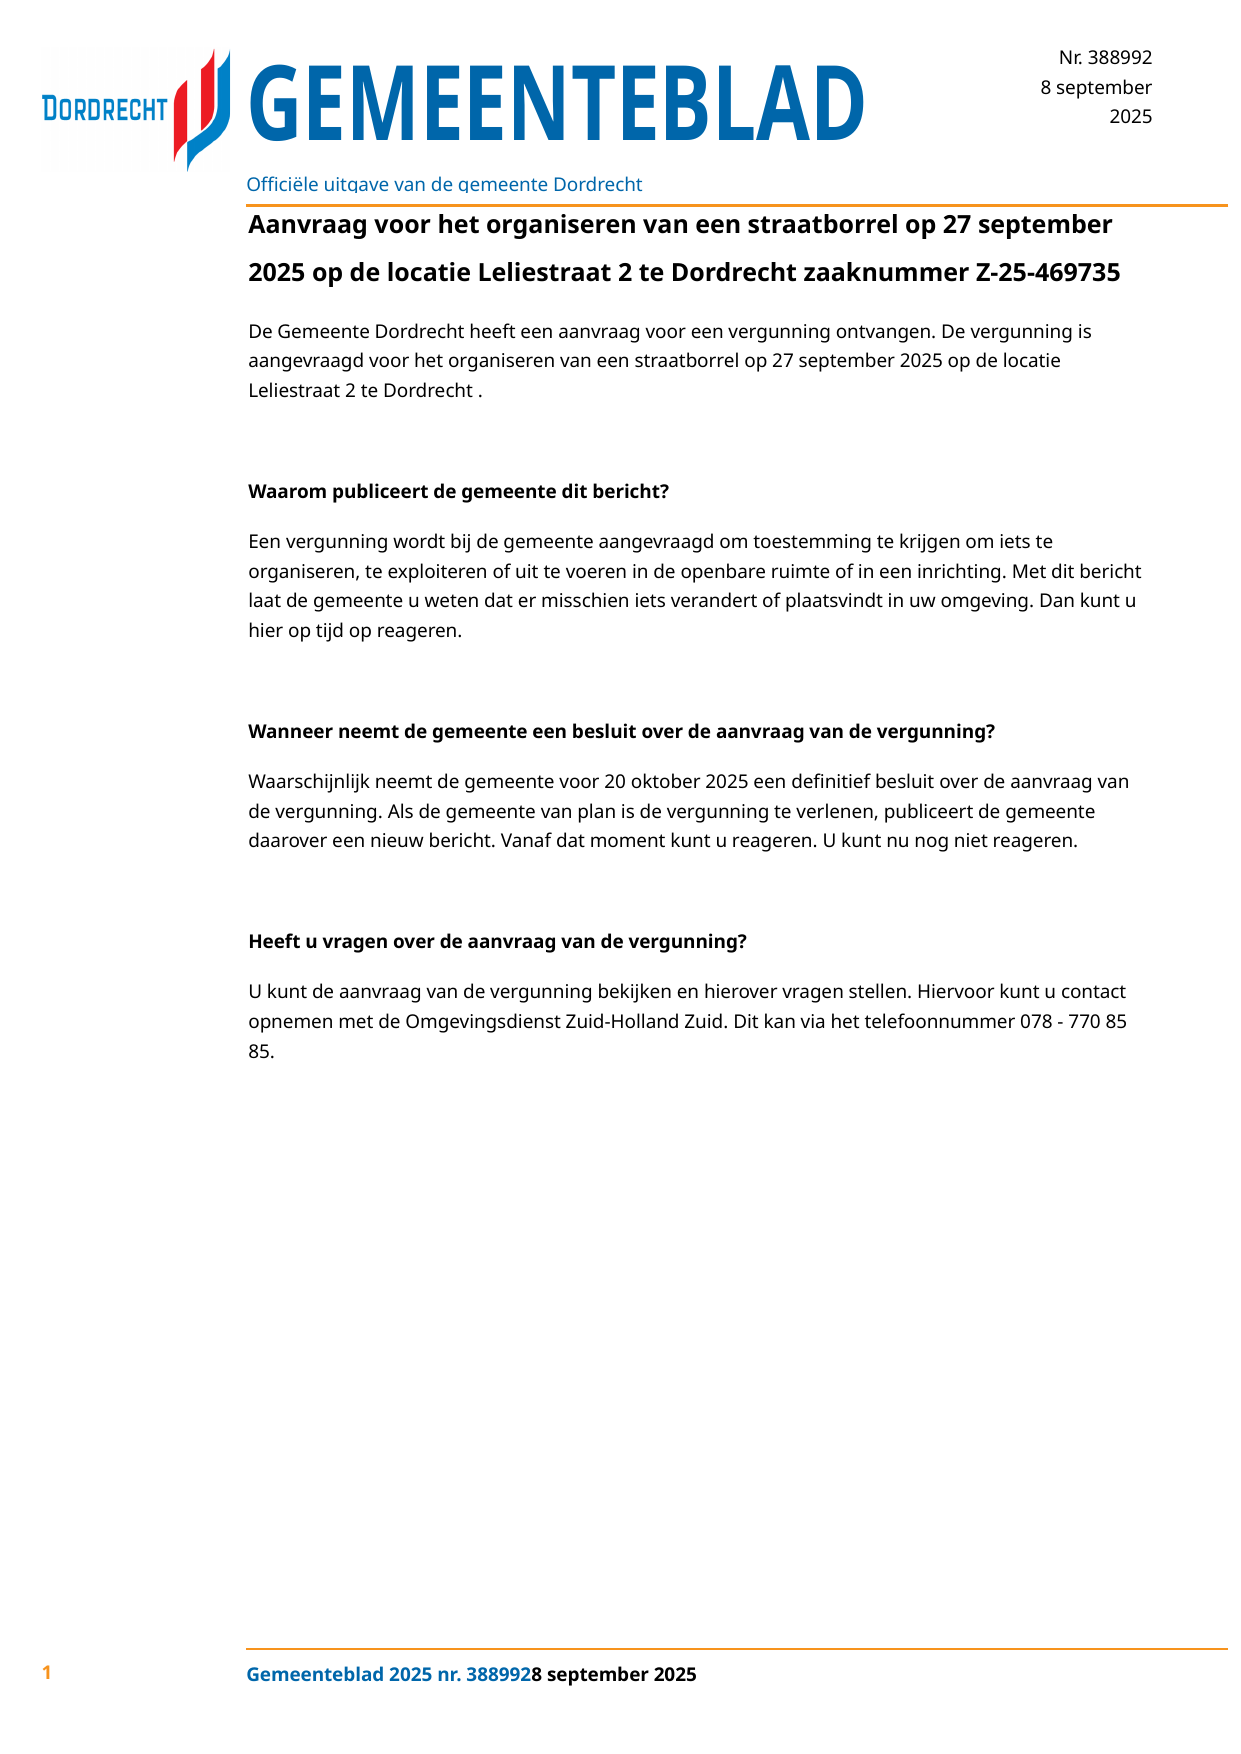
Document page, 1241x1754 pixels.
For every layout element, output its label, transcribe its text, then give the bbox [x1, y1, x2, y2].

text Een vergunning wordt bij de gemeente aangevraagd om toestemming te krijgen om iets te organiseren, te exploiteren of uit te voeren in de openbare ruimte of in een inrichting. Met dit bericht laat de gemeente u weten dat er misschien iets verandert of plaatsvindt in uw omgeving. Dan kunt u hier op tijd op reageren. [248, 528, 1152, 643]
picture [41, 47, 231, 172]
text Wanneer neemt de gemeente een besluit over de aanvraag van de vergunning? [248, 718, 1152, 744]
text U kunt de aanvraag van de vergunning bekijken en hierover vragen stellen. Hiervoor kunt u contact opnemen met de Omgevingsdienst Zuid-Holland Zuid. Dit kan via het telefoonnummer 078 - 770 85 85. [248, 979, 1152, 1064]
text De Gemeente Dordrecht heeft een aanvraag voor een vergunning ontvangen. De vergunning is aangevraagd voor het organiseren van een straatborrel op 27 september 2025 op de locatie Leliestraat 2 te Dordrecht . [248, 318, 1152, 403]
text Waarschijnlijk neemt de gemeente voor 20 oktober 2025 een definitief besluit over de aanvraag van de vergunning. Als de gemeente van plan is de vergunning te verlenen, publiceert de gemeente daarover een nieuw bericht. Vanaf dat moment kunt u reageren. U kunt nu nog niet reageren. [248, 768, 1152, 853]
text Heeft u vragen over de aanvraag van de vergunning? [248, 928, 1152, 954]
text Waarom publiceert de gemeente dit bericht? [248, 478, 1152, 504]
text Aanvraag voor het organiseren van een straatborrel op 27 september 2025 op de locatie Leliestraat 2 te Dordrecht zaaknummer Z-25-469735 [248, 207, 1152, 288]
